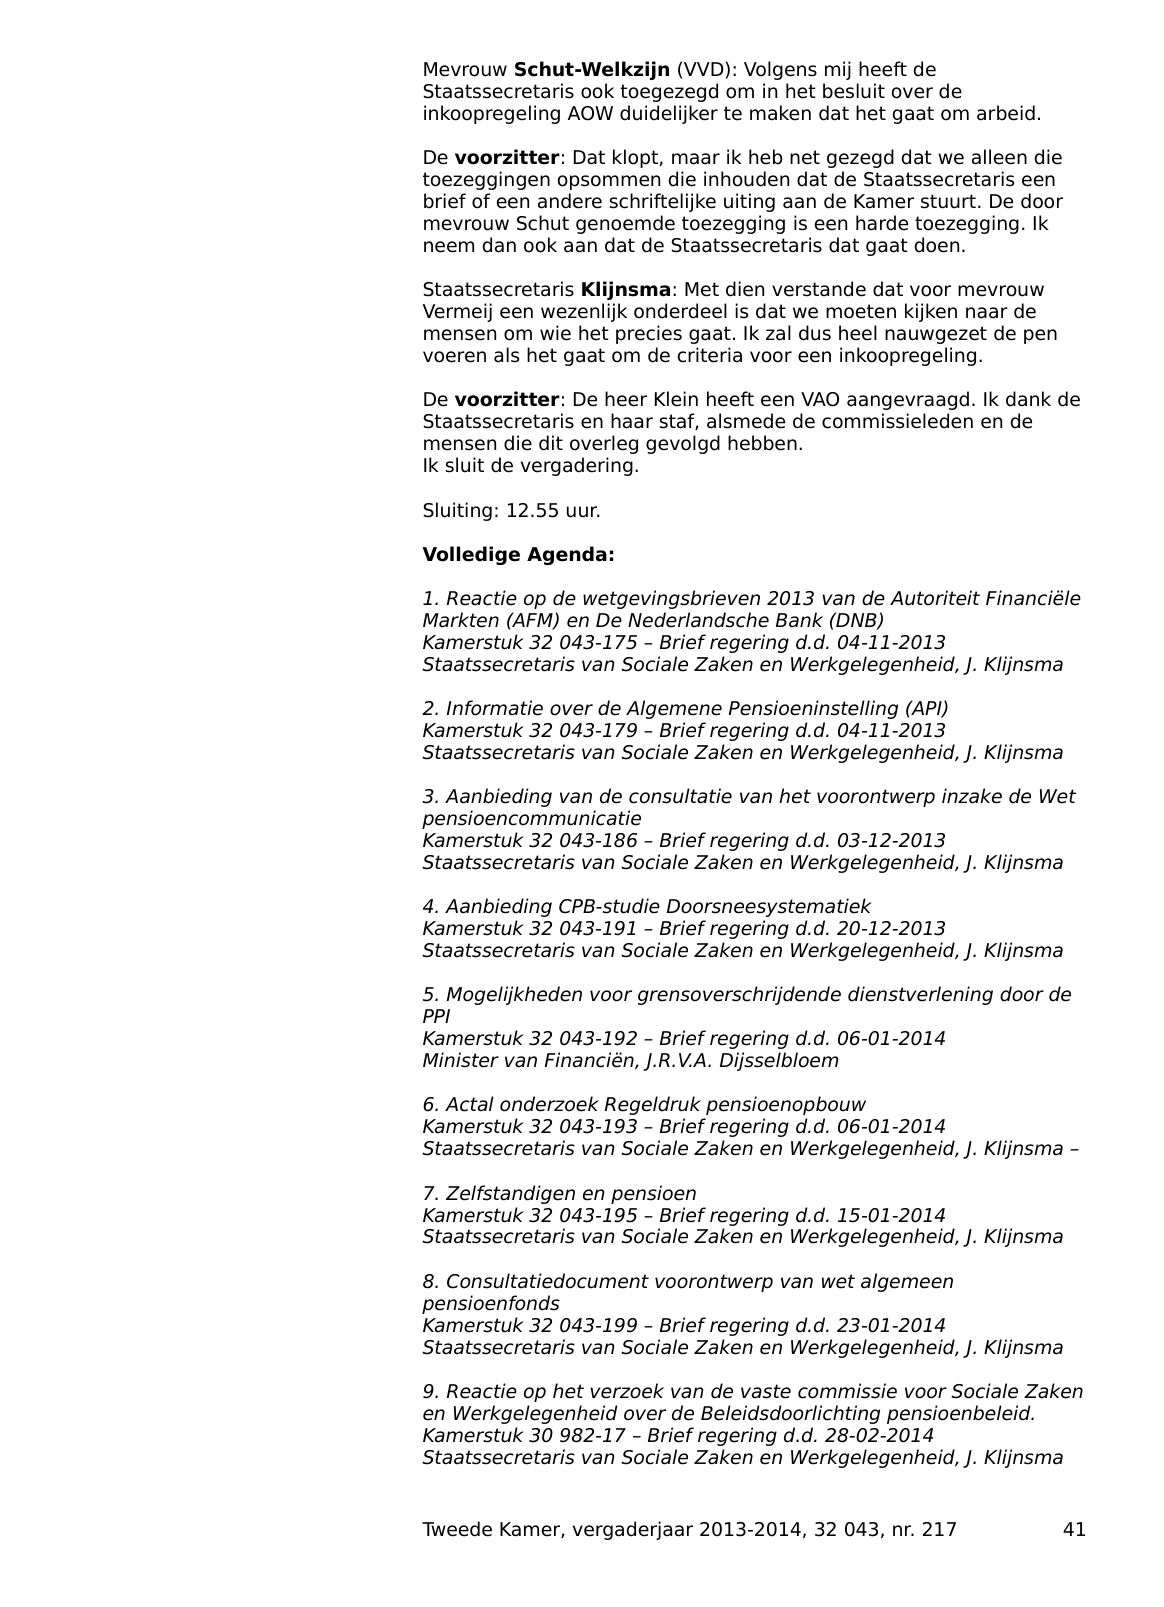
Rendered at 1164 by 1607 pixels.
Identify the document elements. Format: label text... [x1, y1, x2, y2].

text Staatssecretaris van Sociale Zaken en Werkgelegenheid, J. Klijnsma [422, 1337, 1087, 1358]
text De voorzitter: De heer Klein heeft een VAO aangevraagd. Ik dank de Staatssecretaris en haar staf, alsmede de commissieleden en de mensen die dit overleg gevolgd hebben. [422, 389, 1087, 455]
text Mevrouw Schut-Welkzijn (VVD): Volgens mij heeft de Staatssecretaris ook toegezegd om in het besluit over de inkoopregeling AOW duidelijker te maken dat het gaat om arbeid. [422, 59, 1087, 125]
text Sluiting: 12.55 uur. [422, 499, 1087, 521]
text Kamerstuk 32 043-193 – Brief regering d.d. 06-01-2014 [422, 1116, 1087, 1138]
text Minister van Financiën, J.R.V.A. Dijsselbloem [422, 1050, 1087, 1072]
text De voorzitter: Dat klopt, maar ik heb net gezegd dat we alleen die toezeggingen opsommen die inhouden dat de Staatssecretaris een brief of een andere schriftelijke uiting aan de Kamer stuurt. De door mevrouw Schut genoemde toezegging is een harde toezegging. Ik neem dan ook aan dat de Staatssecretaris dat gaat doen. [422, 147, 1087, 257]
text Staatssecretaris van Sociale Zaken en Werkgelegenheid, J. Klijnsma [422, 654, 1087, 676]
subtitle Volledige Agenda: [422, 544, 1087, 566]
text Staatssecretaris van Sociale Zaken en Werkgelegenheid, J. Klijnsma [422, 742, 1087, 764]
text 8. Consultatiedocument voorontwerp van wet algemeen pensioenfonds [422, 1271, 1087, 1314]
text Kamerstuk 32 043-191 – Brief regering d.d. 20-12-2013 [422, 918, 1087, 940]
text 3. Aanbieding van de consultatie van het voorontwerp inzake de Wet pensioencommunicatie [422, 786, 1087, 830]
text 4. Aanbieding CPB-studie Doorsneesystematiek [422, 896, 1087, 918]
text Kamerstuk 32 043-186 – Brief regering d.d. 03-12-2013 [422, 830, 1087, 852]
text Staatssecretaris van Sociale Zaken en Werkgelegenheid, J. Klijnsma – [422, 1138, 1087, 1160]
text 6. Actal onderzoek Regeldruk pensioenopbouw [422, 1094, 1087, 1116]
text Kamerstuk 32 043-179 – Brief regering d.d. 04-11-2013 [422, 720, 1087, 742]
text Kamerstuk 32 043-192 – Brief regering d.d. 06-01-2014 [422, 1028, 1087, 1050]
text Kamerstuk 32 043-199 – Brief regering d.d. 23-01-2014 [422, 1314, 1087, 1337]
text Kamerstuk 30 982-17 – Brief regering d.d. 28-02-2014 [422, 1425, 1087, 1447]
text 9. Reactie op het verzoek van de vaste commissie voor Sociale Zaken en Werkgelegenheid over de Beleidsdoorlichting pensioenbeleid. [422, 1381, 1087, 1425]
text Staatssecretaris van Sociale Zaken en Werkgelegenheid, J. Klijnsma [422, 1226, 1087, 1248]
text Staatssecretaris van Sociale Zaken en Werkgelegenheid, J. Klijnsma [422, 852, 1087, 874]
text 2. Informatie over de Algemene Pensioeninstelling (API) [422, 698, 1087, 720]
text 5. Mogelijkheden voor grensoverschrijdende dienstverlening door de PPI [422, 984, 1087, 1028]
text Ik sluit de vergadering. [422, 455, 1087, 477]
text 1. Reactie op de wetgevingsbrieven 2013 van de Autoriteit Financiële Markten (AFM) en De Nederlandsche Bank (DNB) [422, 588, 1087, 632]
text 7. Zelfstandigen en pensioen [422, 1182, 1087, 1204]
text Staatssecretaris van Sociale Zaken en Werkgelegenheid, J. Klijnsma [422, 940, 1087, 962]
text Staatssecretaris van Sociale Zaken en Werkgelegenheid, J. Klijnsma [422, 1447, 1087, 1469]
text Kamerstuk 32 043-195 – Brief regering d.d. 15-01-2014 [422, 1204, 1087, 1226]
text Staatssecretaris Klijnsma: Met dien verstande dat voor mevrouw Vermeij een wezenlijk onderdeel is dat we moeten kijken naar de mensen om wie het precies gaat. Ik zal dus heel nauwgezet de pen voeren als het gaat om de criteria voor een inkoopregeling. [422, 279, 1087, 367]
text Kamerstuk 32 043-175 – Brief regering d.d. 04-11-2013 [422, 632, 1087, 654]
